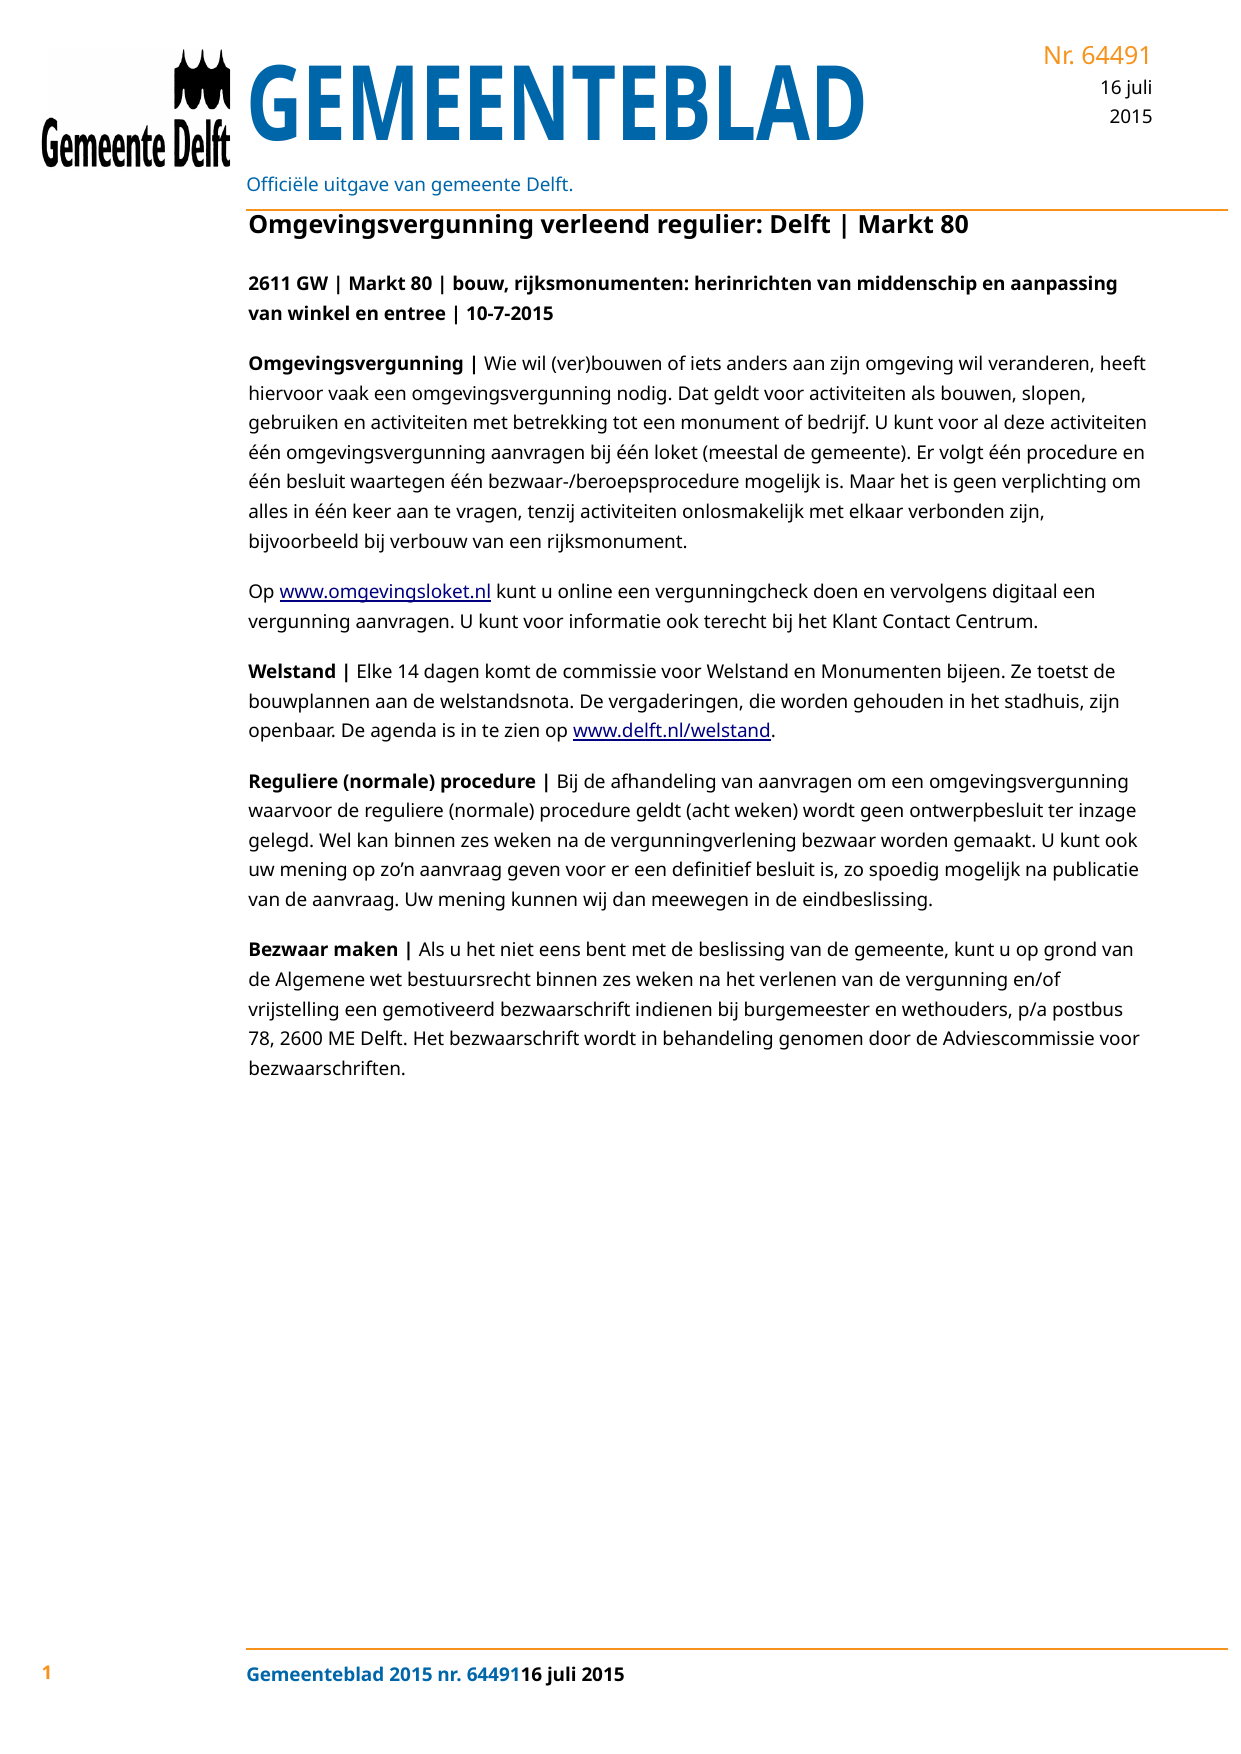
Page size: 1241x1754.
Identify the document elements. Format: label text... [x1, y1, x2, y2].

text Op www.omgevingsloket.nl kunt u online een vergunningcheck doen en vervolgens digitaal een vergunning aanvragen. U kunt voor informatie ook terecht bij het Klant Contact Centrum. [248, 578, 1152, 633]
text Welstand | Elke 14 dagen komt de commissie voor Welstand en Monumenten bijeen. Ze toetst de bouwplannen aan de welstandsnota. De vergaderingen, die worden gehouden in het stadhuis, zijn openbaar. De agenda is in te zien op www.delft.nl/welstand. [248, 658, 1152, 743]
text Reguliere (normale) procedure | Bij de afhandeling van aanvragen om een omgevingsvergunning waarvoor de reguliere (normale) procedure geldt (acht weken) wordt geen ontwerpbesluit ter inzage gelegd. Wel kan binnen zes weken na de vergunningverlening bezwaar worden gemaakt. U kunt ook uw mening op zo’n aanvraag geven voor er een definitief besluit is, zo spoedig mogelijk na publicatie van de aanvraag. Uw mening kunnen wij dan meewegen in de eindbeslissing. [248, 768, 1152, 912]
text 2611 GW | Markt 80 | bouw, rijksmonumenten: herinrichten van middenschip en aanpassing van winkel en entree | 10-7-2015 [248, 270, 1152, 326]
picture [41, 47, 231, 172]
text Omgevingsvergunning | Wie wil (ver)bouwen of iets anders aan zijn omgeving wil veranderen, heeft hiervoor vaak een omgevingsvergunning nodig. Dat geldt voor activiteiten als bouwen, slopen, gebruiken en activiteiten met betrekking tot een monument of bedrijf. U kunt voor al deze activiteiten één omgevingsvergunning aanvragen bij één loket (meestal de gemeente). Er volgt één procedure en één besluit waartegen één bezwaar-/beroepsprocedure mogelijk is. Maar het is geen verplichting om alles in één keer aan te vragen, tenzij activiteiten onlosmakelijk met elkaar verbonden zijn, bijvoorbeeld bij verbouw van een rijksmonument. [248, 350, 1152, 553]
text Bezwaar maken | Als u het niet eens bent met de beslissing van de gemeente, kunt u op grond van de Algemene wet bestuursrecht binnen zes weken na het verlenen van de vergunning en/of vrijstelling een gemotiveerd bezwaarschrift indienen bij burgemeester en wethouders, p/a postbus 78, 2600 ME Delft. Het bezwaarschrift wordt in behandeling genomen door de Adviescommissie voor bezwaarschriften. [248, 937, 1152, 1081]
text Omgevingsvergunning verleend regulier: Delft | Markt 80 [248, 211, 1152, 241]
